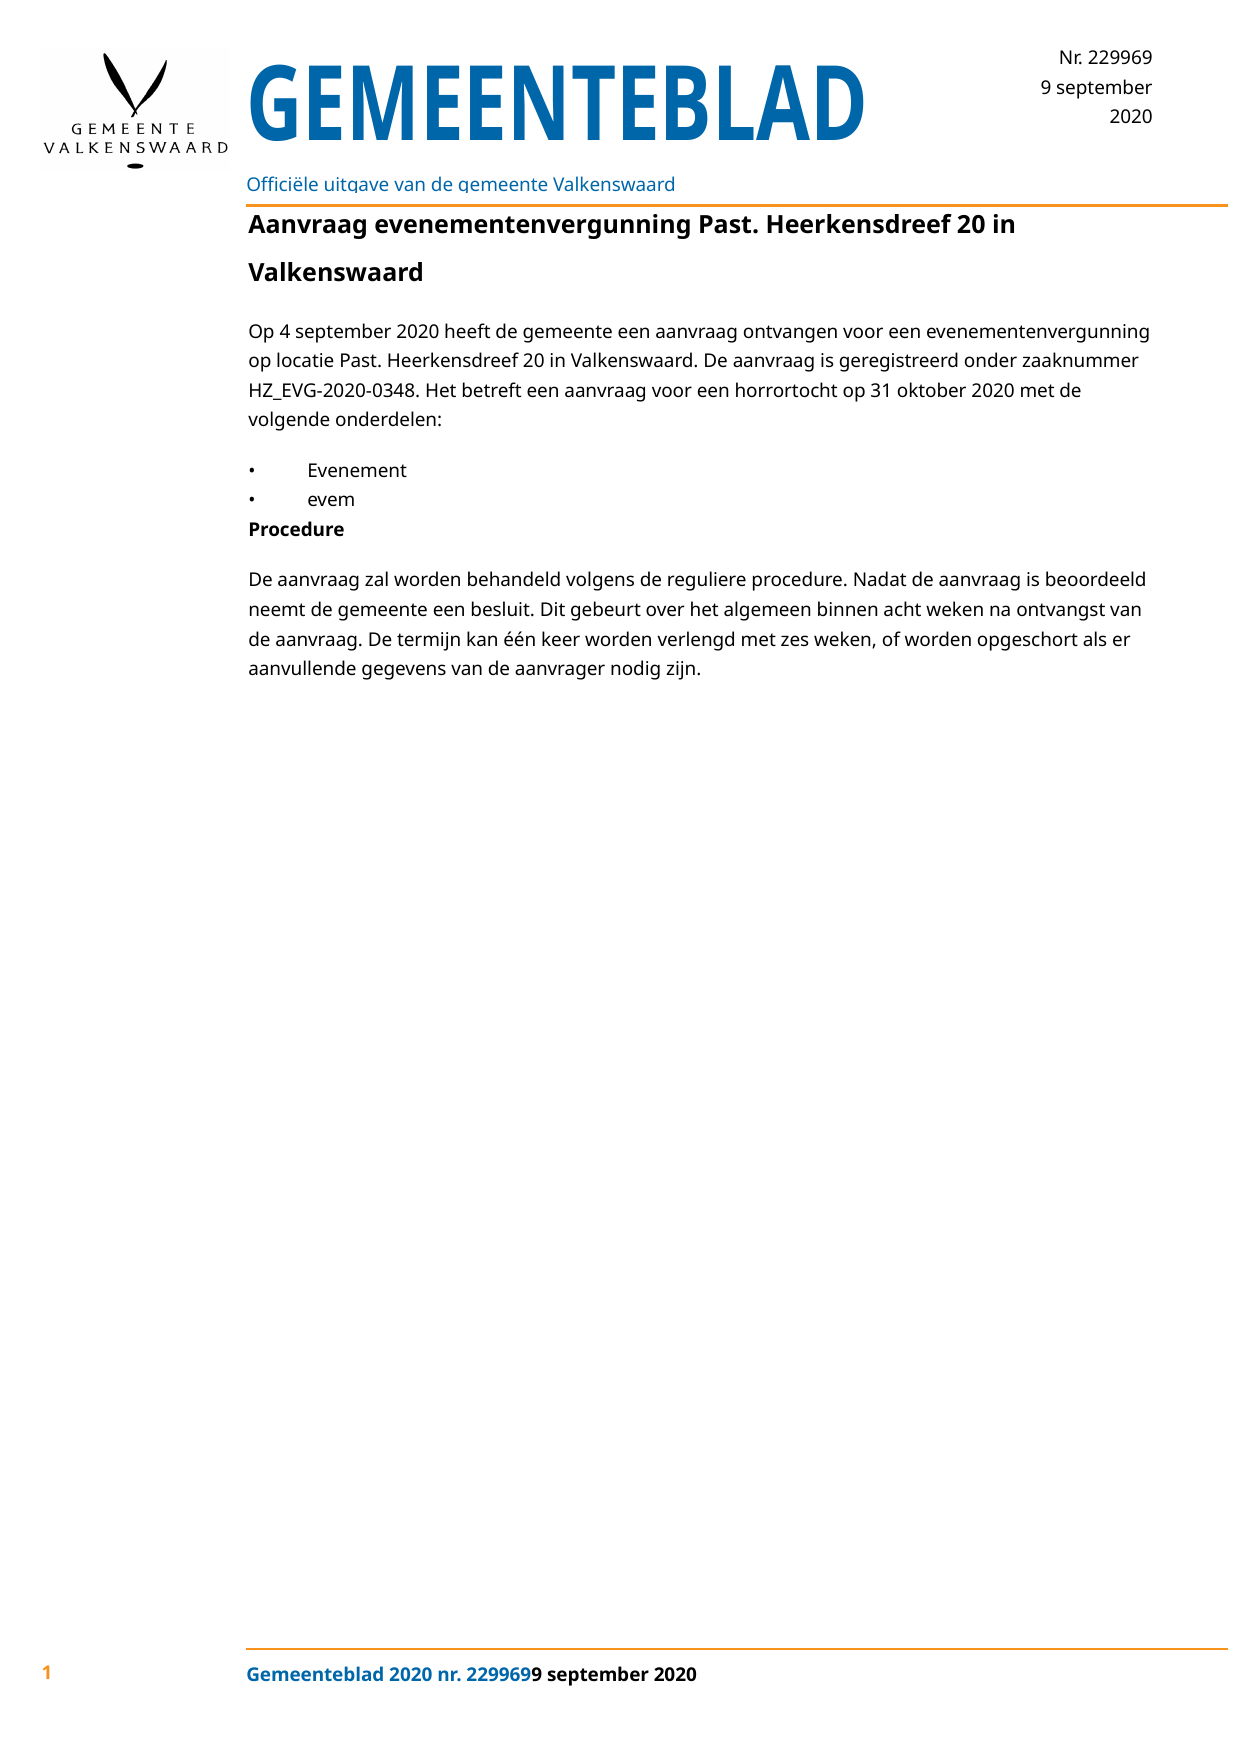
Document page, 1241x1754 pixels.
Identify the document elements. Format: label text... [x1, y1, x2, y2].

list Evenement [248, 457, 1152, 483]
picture [41, 47, 231, 172]
text Aanvraag evenementenvergunning Past. Heerkensdreef 20 in Valkenswaard [248, 207, 1152, 288]
text Procedure [248, 516, 1152, 542]
text De aanvraag zal worden behandeld volgens de reguliere procedure. Nadat de aanvraag is beoordeeld neemt de gemeente een besluit. Dit gebeurt over het algemeen binnen acht weken na ontvangst van de aanvraag. De termijn kan één keer worden verlengd met zes weken, of worden opgeschort als er aanvullende gegevens van de aanvrager nodig zijn. [248, 567, 1152, 681]
list evem [248, 487, 1152, 512]
text Op 4 september 2020 heeft de gemeente een aanvraag ontvangen voor een evenementenvergunning op locatie Past. Heerkensdreef 20 in Valkenswaard. De aanvraag is geregistreerd onder zaaknummer HZ_EVG-2020-0348. Het betreft een aanvraag voor een horrortocht op 31 oktober 2020 met de volgende onderdelen: [248, 318, 1152, 432]
